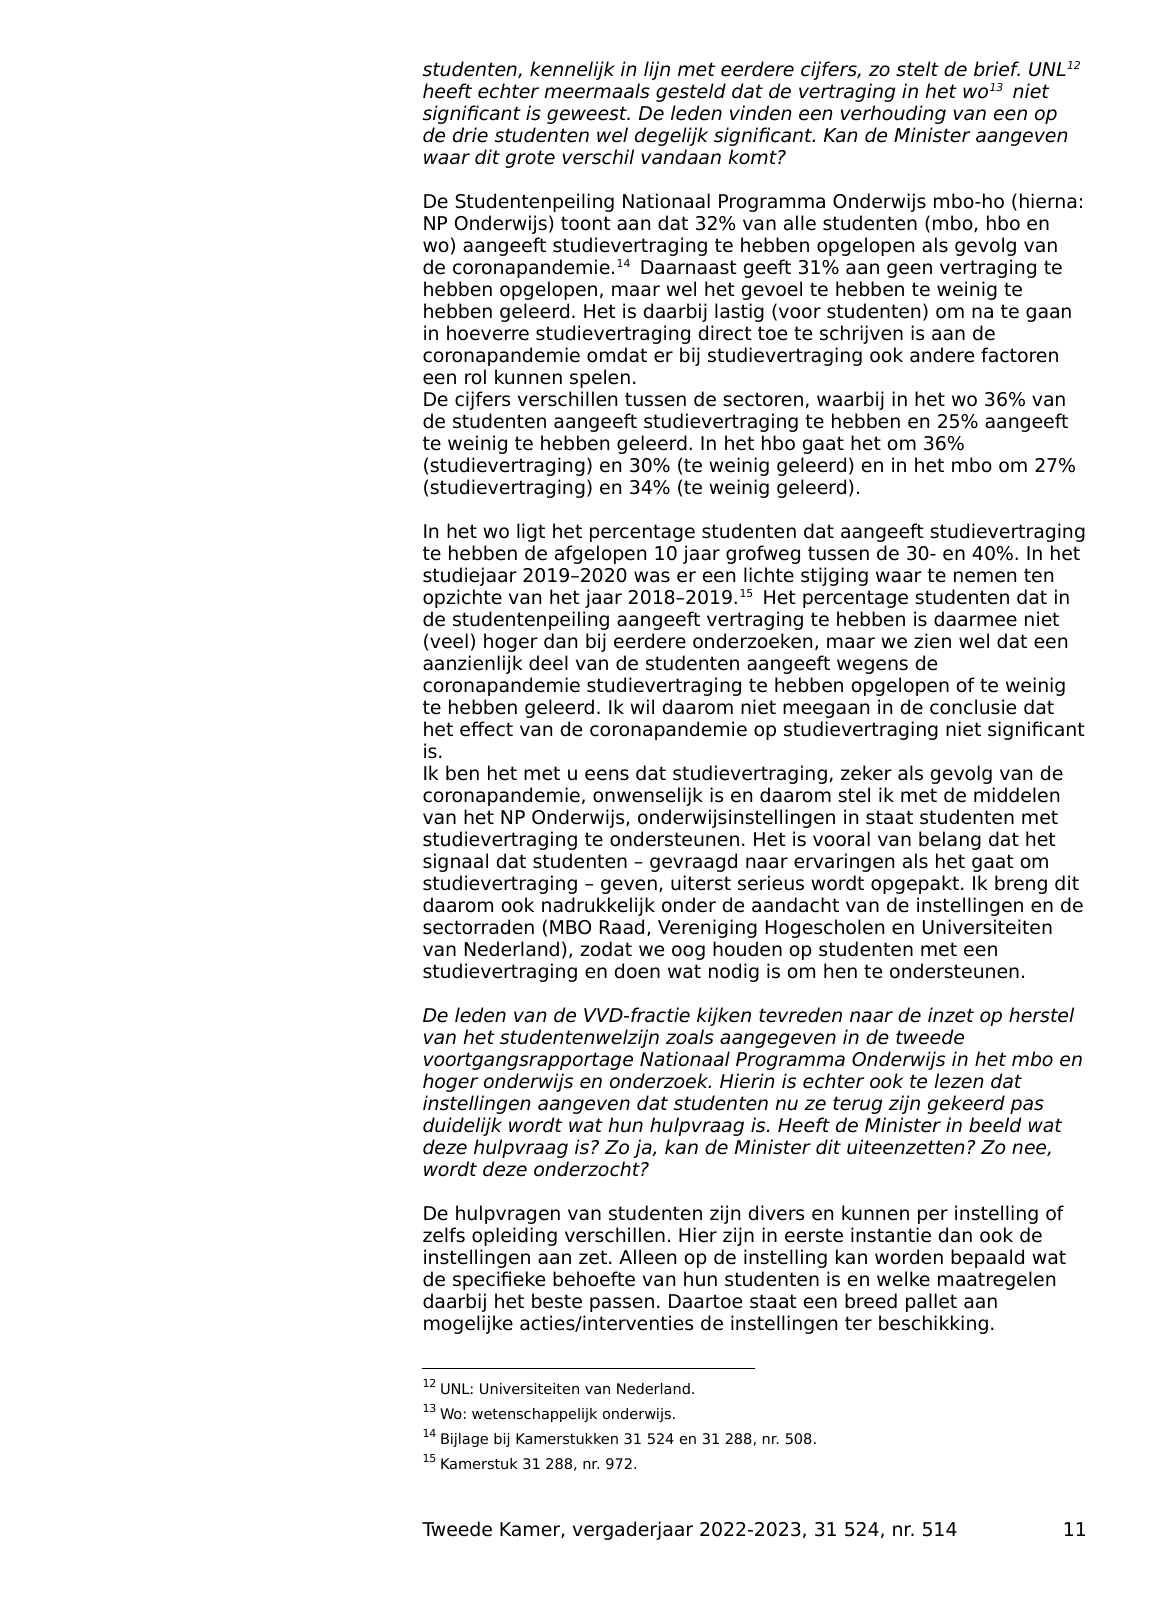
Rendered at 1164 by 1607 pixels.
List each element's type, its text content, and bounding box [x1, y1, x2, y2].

text UNL: Universiteiten van Nederland. [422, 1377, 1087, 1399]
text De hulpvragen van studenten zijn divers en kunnen per instelling of zelfs opleiding verschillen. Hier zijn in eerste instantie dan ook de instellingen aan zet. Alleen op de instelling kan worden bepaald wat de specifieke behoefte van hun studenten is en welke maatregelen daarbij het beste passen. Daartoe staat een breed pallet aan mogelijke acties/interventies de instellingen ter beschikking. [422, 1203, 1087, 1335]
text Kamerstuk 31 288, nr. 972. [422, 1452, 1087, 1474]
text De Studentenpeiling Nationaal Programma Onderwijs mbo-ho (hierna: NP Onderwijs) toont aan dat 32% van alle studenten (mbo, hbo en wo) aangeeft studievertraging te hebben opgelopen als gevolg van de coronapandemie. Daarnaast geeft 31% aan geen vertraging te hebben opgelopen, maar wel het gevoel te hebben te weinig te hebben geleerd. Het is daarbij lastig (voor studenten) om na te gaan in hoeverre studievertraging direct toe te schrijven is aan de coronapandemie omdat er bij studievertraging ook andere factoren een rol kunnen spelen. [422, 191, 1087, 389]
text Wo: wetenschappelijk onderwijs. [422, 1402, 1087, 1424]
text De leden van de VVD-fractie kijken tevreden naar de inzet op herstel van het studentenwelzijn zoals aangegeven in de tweede voortgangsrapportage Nationaal Programma Onderwijs in het mbo en hoger onderwijs en onderzoek. Hierin is echter ook te lezen dat instellingen aangeven dat studenten nu ze terug zijn gekeerd pas duidelijk wordt wat hun hulpvraag is. Heeft de Minister in beeld wat deze hulpvraag is? Zo ja, kan de Minister dit uiteenzetten? Zo nee, wordt deze onderzocht? [422, 1005, 1087, 1181]
text De cijfers verschillen tussen de sectoren, waarbij in het wo 36% van de studenten aangeeft studievertraging te hebben en 25% aangeeft te weinig te hebben geleerd. In het hbo gaat het om 36% (studievertraging) en 30% (te weinig geleerd) en in het mbo om 27% (studievertraging) en 34% (te weinig geleerd). [422, 389, 1087, 499]
text In het wo ligt het percentage studenten dat aangeeft studievertraging te hebben de afgelopen 10 jaar grofweg tussen de 30- en 40%. In het studiejaar 2019–2020 was er een lichte stijging waar te nemen ten opzichte van het jaar 2018–2019. Het percentage studenten dat in de studentenpeiling aangeeft vertraging te hebben is daarmee niet (veel) hoger dan bij eerdere onderzoeken, maar we zien wel dat een aanzienlijk deel van de studenten aangeeft wegens de coronapandemie studievertraging te hebben opgelopen of te weinig te hebben geleerd. Ik wil daarom niet meegaan in de conclusie dat het effect van de coronapandemie op studievertraging niet significant is. [422, 521, 1087, 763]
text studenten, kennelijk in lijn met eerdere cijfers, zo stelt de brief. UNL heeft echter meermaals gesteld dat de vertraging in het wo niet significant is geweest. De leden vinden een verhouding van een op de drie studenten wel degelijk significant. Kan de Minister aangeven waar dit grote verschil vandaan komt? [422, 59, 1087, 169]
text Bijlage bij Kamerstukken 31 524 en 31 288, nr. 508. [422, 1427, 1087, 1449]
text Ik ben het met u eens dat studievertraging, zeker als gevolg van de coronapandemie, onwenselijk is en daarom stel ik met de middelen van het NP Onderwijs, onderwijsinstellingen in staat studenten met studievertraging te ondersteunen. Het is vooral van belang dat het signaal dat studenten – gevraagd naar ervaringen als het gaat om studievertraging – geven, uiterst serieus wordt opgepakt. Ik breng dit daarom ook nadrukkelijk onder de aandacht van de instellingen en de sectorraden (MBO Raad, Vereniging Hogescholen en Universiteiten van Nederland), zodat we oog houden op studenten met een studievertraging en doen wat nodig is om hen te ondersteunen. [422, 763, 1087, 983]
